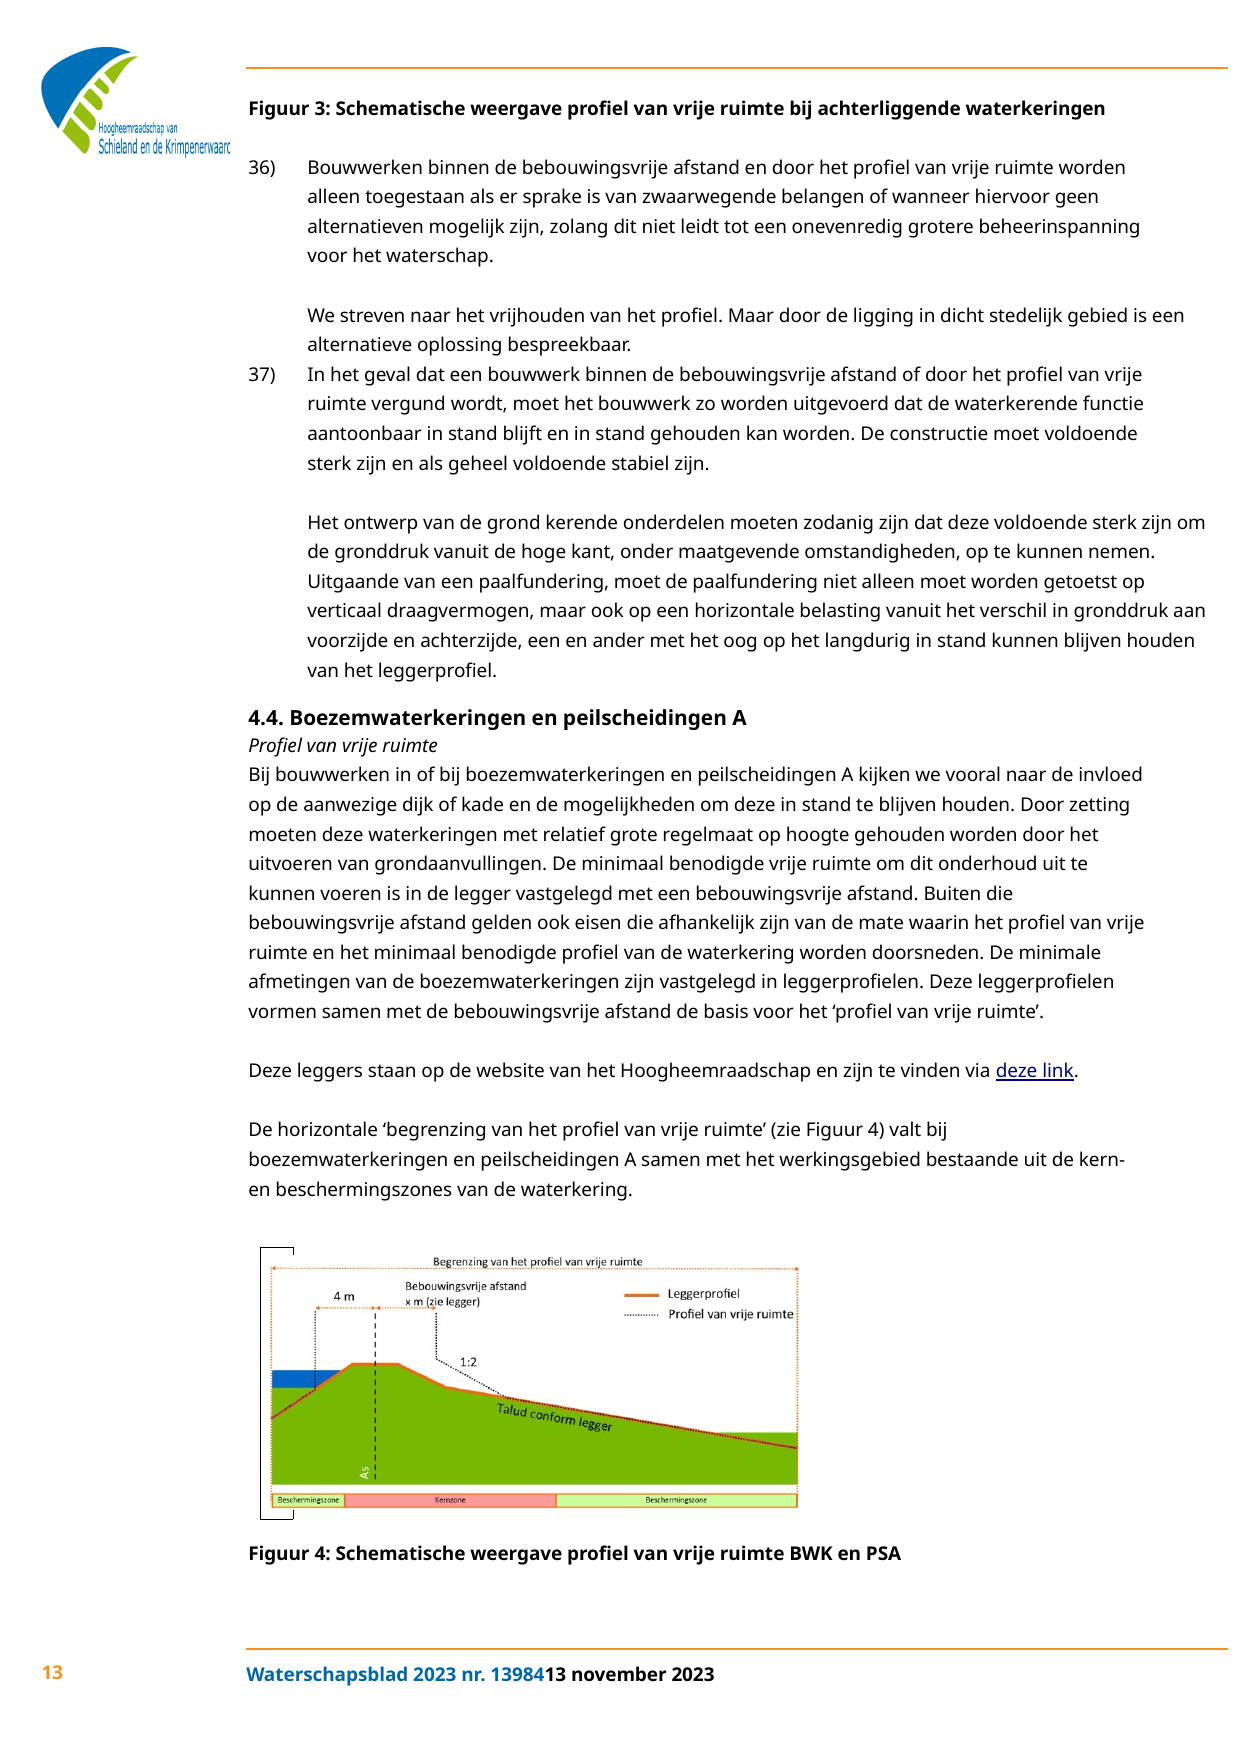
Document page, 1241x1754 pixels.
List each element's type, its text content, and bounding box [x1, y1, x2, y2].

table_header We streven naar het vrijhouden van het profiel. Maar door de ligging in dicht stedelijk gebied is een alternatieve oplossing bespreekbaar. [307, 302, 1211, 357]
text Profiel van vrije ruimte [248, 732, 1152, 758]
text De horizontale ‘begrenzing van het profiel van vrije ruimte’ (zie Figuur 4) valt bij boezemwaterkeringen en peilscheidingen A samen met het werkingsgebied bestaande uit de kern- en beschermingszones van de waterkering. [248, 1117, 1152, 1201]
picture [41, 47, 231, 172]
list In het geval dat een bouwwerk binnen de bebouwingsvrije afstand of door het profiel van vrije ruimte vergund wordt, moet het bouwwerk zo worden uitgevoerd dat de waterkerende functie aantoonbaar in stand blijft en in stand gehouden kan worden. De constructie moet voldoende sterk zijn en als geheel voldoende stabiel zijn. [248, 361, 1152, 475]
text Bij bouwwerken in of bij boezemwaterkeringen en peilscheidingen A kijken we vooral naar de invloed op de aanwezige dijk of kade en de mogelijkheden om deze in stand te blijven houden. Door zetting moeten deze waterkeringen met relatief grote regelmaat op hoogte gehouden worden door het uitvoeren van grondaanvullingen. De minimaal benodigde vrije ruimte om dit onderhoud uit te kunnen voeren is in de legger vastgelegd met een bebouwingsvrije afstand. Buiten die bebouwingsvrije afstand gelden ook eisen die afhankelijk zijn van de mate waarin het profiel van vrije ruimte en het minimaal benodigde profiel van de waterkering worden doorsneden. De minimale afmetingen van de boezemwaterkeringen zijn vastgelegd in leggerprofielen. Deze leggerprofielen vormen samen met de bebouwingsvrije afstand de basis voor het ‘profiel van vrije ruimte’. [248, 762, 1152, 1024]
table_header Het ontwerp van de grond kerende onderdelen moeten zodanig zijn dat deze voldoende sterk zijn om de gronddruk vanuit de hoge kant, onder maatgevende omstandigheden, op te kunnen nemen. Uitgaande van een paalfundering, moet de paalfundering niet alleen moet worden getoetst op verticaal draagvermogen, maar ook op een horizontale belasting vanuit het verschil in gronddruk aan voorzijde en achterzijde, een en ander met het oog op het langdurig in stand kunnen blijven houden van het leggerprofiel. [307, 509, 1211, 683]
text Deze leggers staan op de website van het Hoogheemraadschap en zijn te vinden via deze link. [248, 1057, 1152, 1083]
text Figuur 4: Schematische weergave profiel van vrije ruimte BWK en PSA [248, 1540, 1152, 1566]
text 4.4. Boezemwaterkeringen en peilscheidingen A [248, 703, 1152, 732]
list Bouwwerken binnen de bebouwingsvrije afstand en door het profiel van vrije ruimte worden alleen toegestaan als er sprake is van zwaarwegende belangen of wanneer hiervoor geen alternatieven mogelijk zijn, zolang dit niet leidt tot een onevenredig grotere beheerinspanning voor het waterschap. [248, 154, 1152, 268]
picture [268, 1255, 801, 1510]
text Figuur 3: Schematische weergave profiel van vrije ruimte bij achterliggende waterkeringen [248, 95, 1152, 121]
